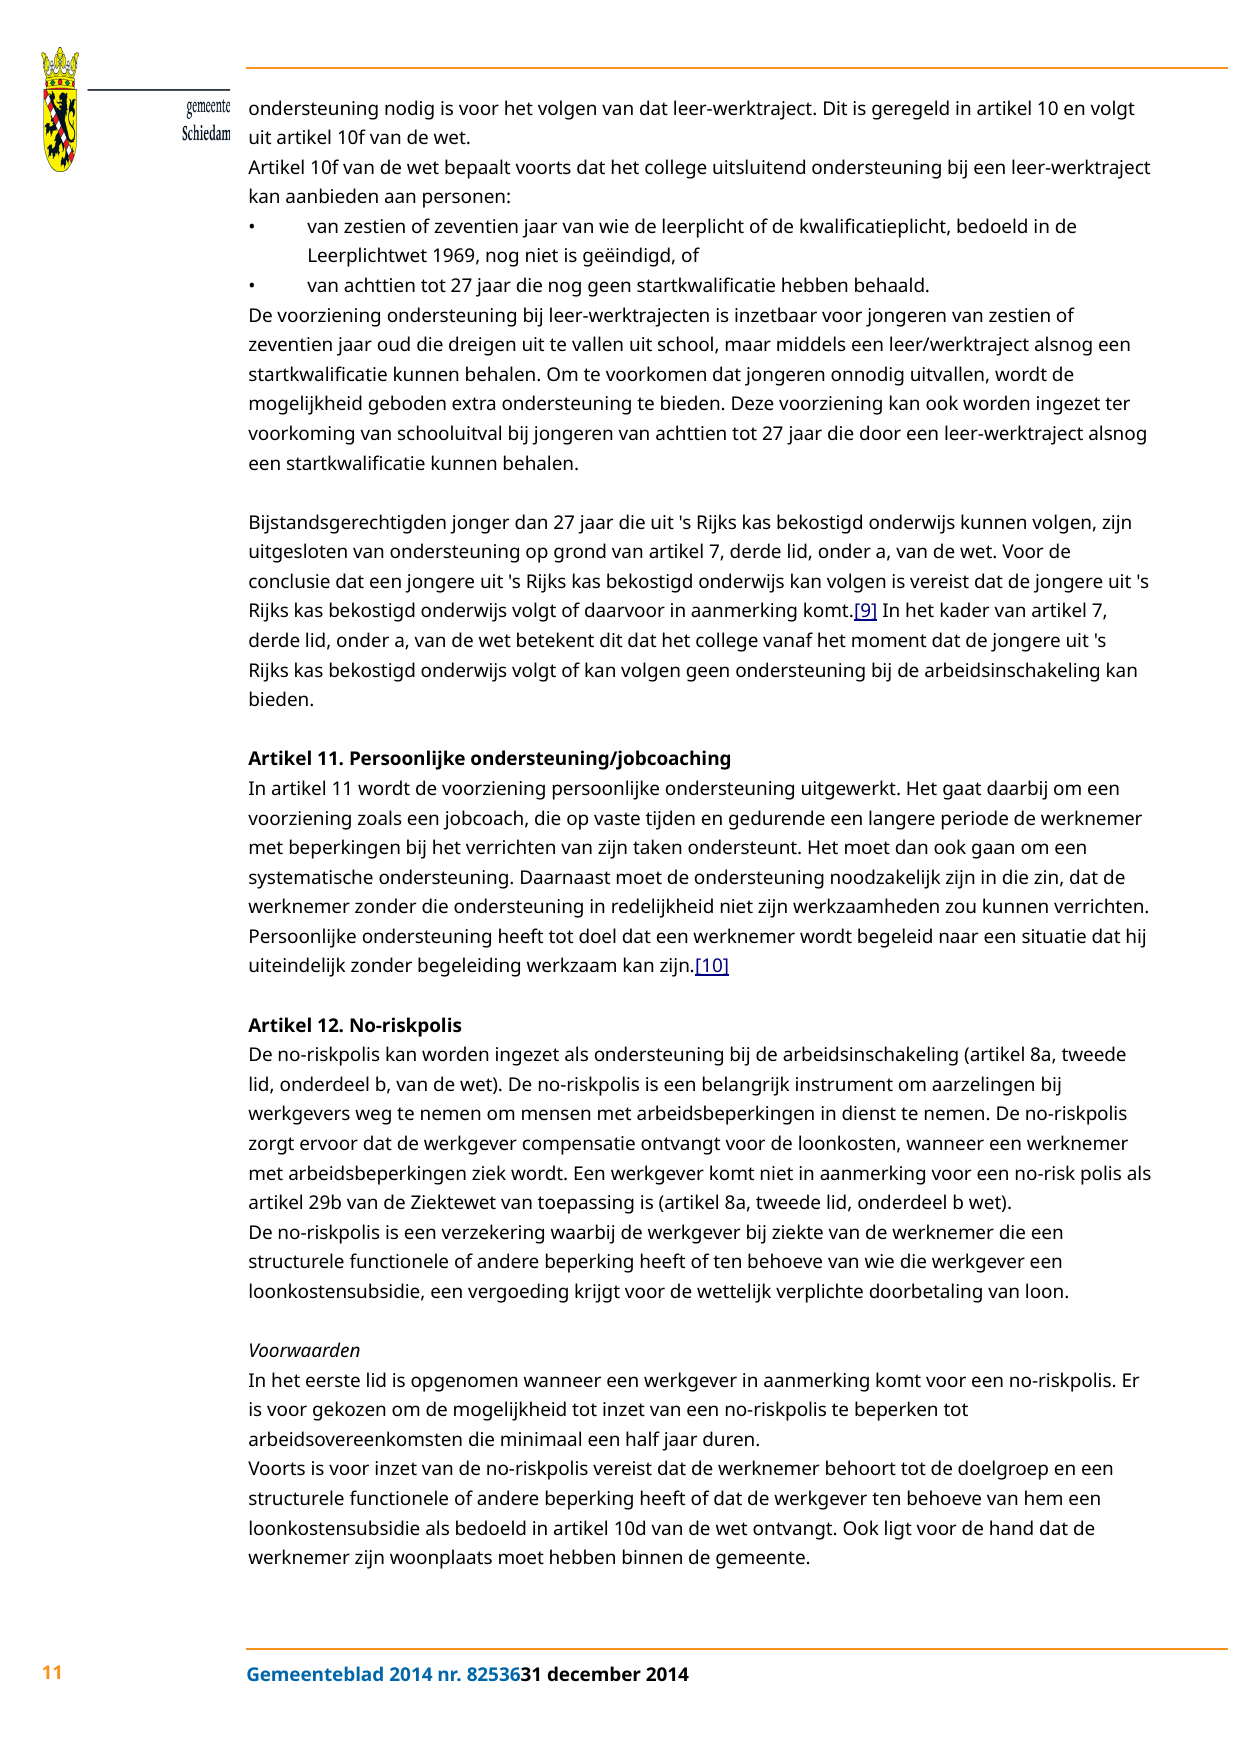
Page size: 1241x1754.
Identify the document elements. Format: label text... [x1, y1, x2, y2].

text Artikel 11. Persoonlijke ondersteuning/jobcoaching [248, 746, 1152, 771]
list van achttien tot 27 jaar die nog geen startkwalificatie hebben behaald. [248, 272, 1152, 298]
text Bijstandsgerechtigden jonger dan 27 jaar die uit 's Rijks kas bekostigd onderwijs kunnen volgen, zijn uitgesloten van ondersteuning op grond van artikel 7, derde lid, onder a, van de wet. Voor de conclusie dat een jongere uit 's Rijks kas bekostigd onderwijs kan volgen is vereist dat de jongere uit 's Rijks kas bekostigd onderwijs volgt of daarvoor in aanmerking komt.[9] In het kader van artikel 7, derde lid, onder a, van de wet betekent dit dat het college vanaf het moment dat de jongere uit 's Rijks kas bekostigd onderwijs volgt of kan volgen geen ondersteuning bij de arbeidsinschakeling kan bieden. [248, 509, 1152, 712]
text In het eerste lid is opgenomen wanneer een werkgever in aanmerking komt voor een no-riskpolis. Er is voor gekozen om de mogelijkheid tot inzet van een no-riskpolis te beperken tot arbeidsovereenkomsten die minimaal een half jaar duren. [248, 1367, 1152, 1452]
text De no-riskpolis is een verzekering waarbij de werkgever bij ziekte van de werknemer die een structurele functionele of andere beperking heeft of ten behoeve van wie die werkgever een loonkostensubsidie, een vergoeding krijgt voor de wettelijk verplichte doorbetaling van loon. [248, 1219, 1152, 1304]
text De voorziening ondersteuning bij leer-werktrajecten is inzetbaar voor jongeren van zestien of zeventien jaar oud die dreigen uit te vallen uit school, maar middels een leer/werktraject alsnog een startkwalificatie kunnen behalen. Om te voorkomen dat jongeren onnodig uitvallen, wordt de mogelijkheid geboden extra ondersteuning te bieden. Deze voorziening kan ook worden ingezet ter voorkoming van schooluitval bij jongeren van achttien tot 27 jaar die door een leer-werktraject alsnog een startkwalificatie kunnen behalen. [248, 302, 1152, 476]
text Artikel 10f van de wet bepaalt voorts dat het college uitsluitend ondersteuning bij een leer-werktraject kan aanbieden aan personen: [248, 154, 1152, 209]
text Voorts is voor inzet van de no-riskpolis vereist dat de werknemer behoort tot de doelgroep en een structurele functionele of andere beperking heeft of dat de werkgever ten behoeve van hem een loonkostensubsidie als bedoeld in artikel 10d van de wet ontvangt. Ook ligt voor de hand dat de werknemer zijn woonplaats moet hebben binnen de gemeente. [248, 1456, 1152, 1570]
picture [41, 47, 231, 172]
text De no-riskpolis kan worden ingezet als ondersteuning bij de arbeidsinschakeling (artikel 8a, tweede lid, onderdeel b, van de wet). De no-riskpolis is een belangrijk instrument om aarzelingen bij werkgevers weg te nemen om mensen met arbeidsbeperkingen in dienst te nemen. De no-riskpolis zorgt ervoor dat de werkgever compensatie ontvangt voor de loonkosten, wanneer een werknemer met arbeidsbeperkingen ziek wordt. Een werkgever komt niet in aanmerking voor een no-risk polis als artikel 29b van de Ziektewet van toepassing is (artikel 8a, tweede lid, onderdeel b wet). [248, 1041, 1152, 1215]
text In artikel 11 wordt de voorziening persoonlijke ondersteuning uitgewerkt. Het gaat daarbij om een voorziening zoals een jobcoach, die op vaste tijden en gedurende een langere periode de werknemer met beperkingen bij het verrichten van zijn taken ondersteunt. Het moet dan ook gaan om een systematische ondersteuning. Daarnaast moet de ondersteuning noodzakelijk zijn in die zin, dat de werknemer zonder die ondersteuning in redelijkheid niet zijn werkzaamheden zou kunnen verrichten. Persoonlijke ondersteuning heeft tot doel dat een werknemer wordt begeleid naar een situatie dat hij uiteindelijk zonder begeleiding werkzaam kan zijn.[10] [248, 775, 1152, 978]
list van zestien of zeventien jaar van wie de leerplicht of de kwalificatieplicht, bedoeld in de Leerplichtwet 1969, nog niet is geëindigd, of [248, 213, 1152, 268]
text Artikel 12. No-riskpolis [248, 1012, 1152, 1038]
text ondersteuning nodig is voor het volgen van dat leer-werktraject. Dit is geregeld in artikel 10 en volgt uit artikel 10f van de wet. [248, 95, 1152, 150]
text Voorwaarden [248, 1337, 1152, 1363]
